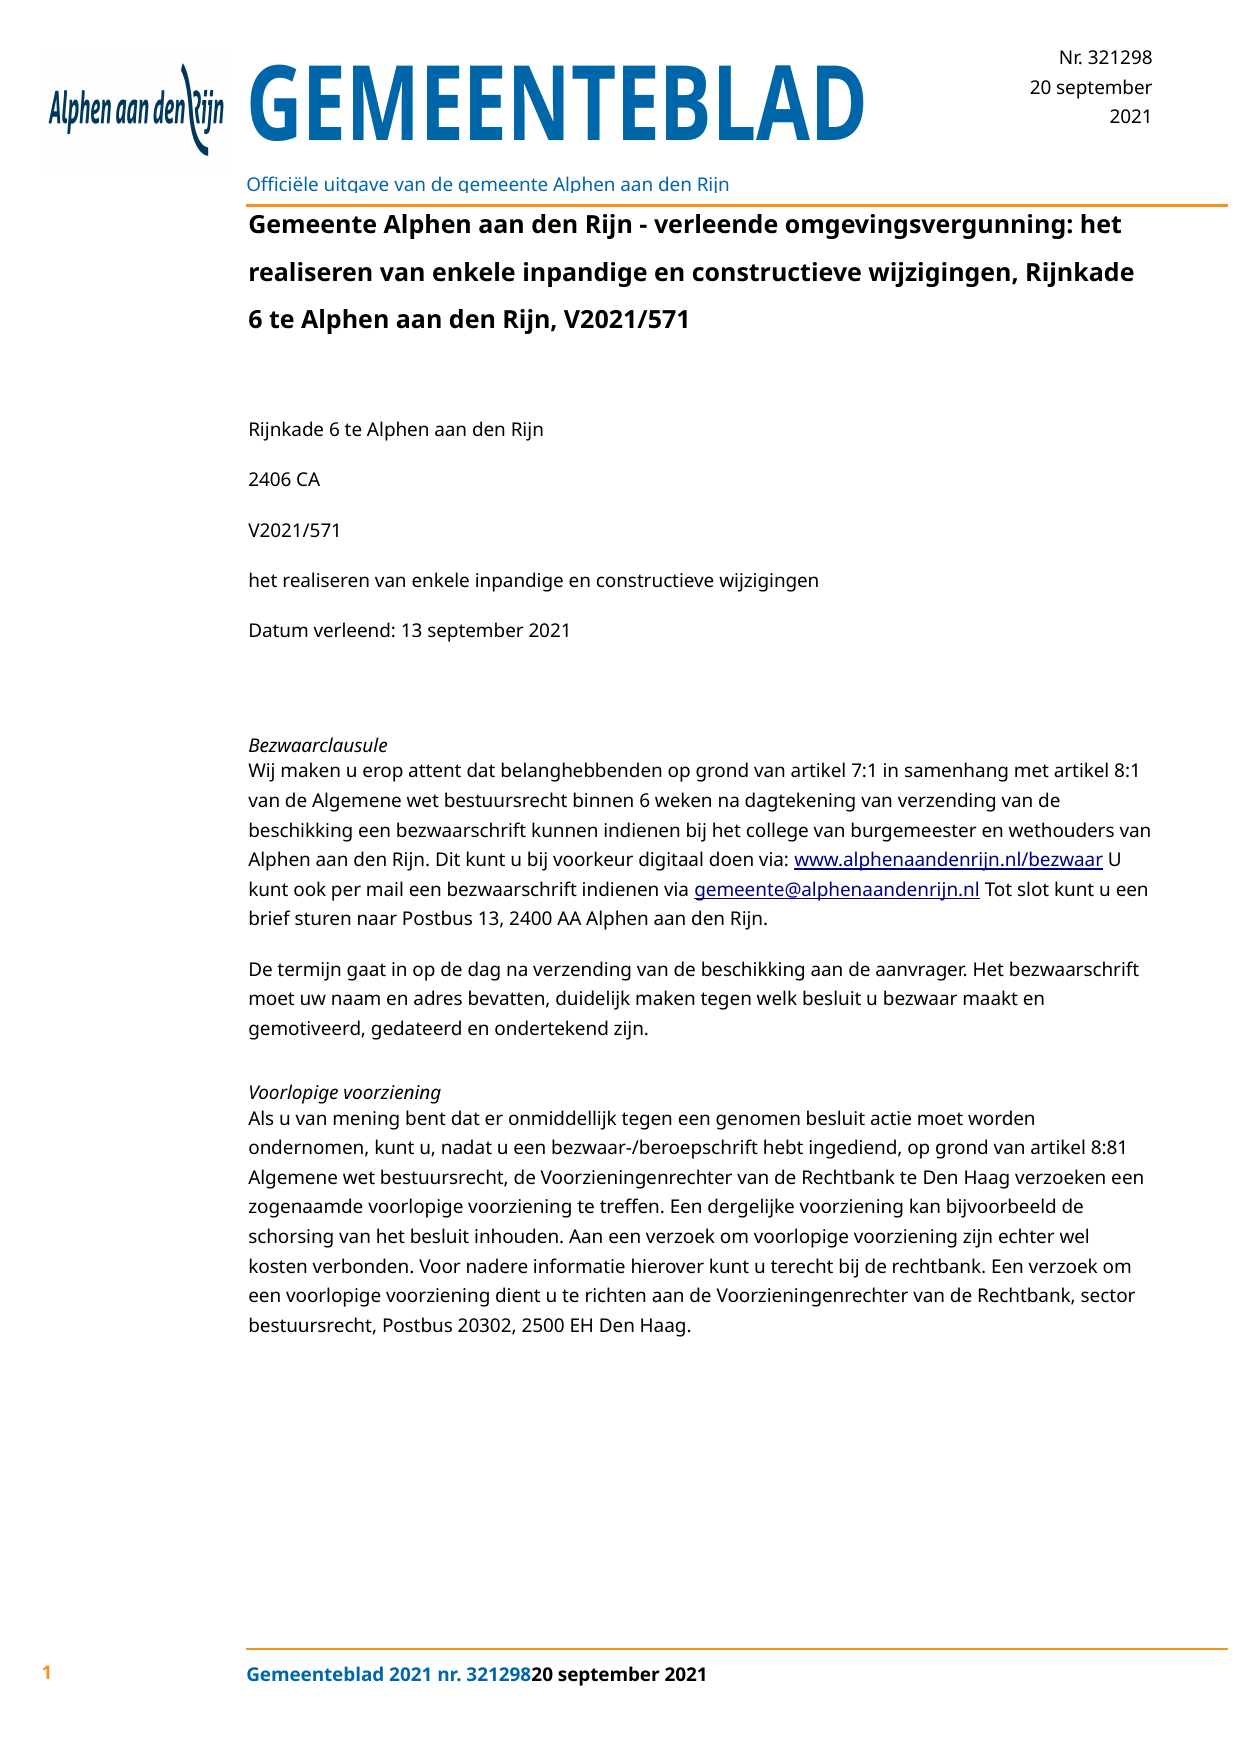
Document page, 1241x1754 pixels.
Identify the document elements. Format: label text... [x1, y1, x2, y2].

text V2021/571 [248, 517, 1152, 542]
text 2406 CA [248, 466, 1152, 492]
text De termijn gaat in op de dag na verzending van de beschikking aan de aanvrager. Het bezwaarschrift moet uw naam en adres bevatten, duidelijk maken tegen welk besluit u bezwaar maakt en gemotiveerd, gedateerd en ondertekend zijn. [248, 956, 1152, 1041]
text Voorlopige voorziening [248, 1079, 1152, 1105]
text het realiseren van enkele inpandige en constructieve wijzigingen [248, 567, 1152, 593]
text Rijnkade 6 te Alphen aan den Rijn [248, 416, 1152, 442]
picture [41, 47, 231, 172]
text Gemeente Alphen aan den Rijn - verleende omgevingsvergunning: het realiseren van enkele inpandige en constructieve wijzigingen, Rijnkade 6 te Alphen aan den Rijn, V2021/571 [248, 207, 1152, 336]
text Bezwaarclausule [248, 732, 1152, 758]
text Wij maken u erop attent dat belanghebbenden op grond van artikel 7:1 in samenhang met artikel 8:1 van de Algemene wet bestuursrecht binnen 6 weken na dagtekening van verzending van de beschikking een bezwaarschrift kunnen indienen bij het college van burgemeester en wethouders van Alphen aan den Rijn. Dit kunt u bij voorkeur digitaal doen via: www.alphenaandenrijn.nl/bezwaar U kunt ook per mail een bezwaarschrift indienen via gemeente@alphenaandenrijn.nl Tot slot kunt u een brief sturen naar Postbus 13, 2400 AA Alphen aan den Rijn. [248, 758, 1152, 931]
text Als u van mening bent dat er onmiddellijk tegen een genomen besluit actie moet worden ondernomen, kunt u, nadat u een bezwaar-/beroepschrift hebt ingediend, op grond van artikel 8:81 Algemene wet bestuursrecht, de Voorzieningenrechter van de Rechtbank te Den Haag verzoeken een zogenaamde voorlopige voorziening te treffen. Een dergelijke voorziening kan bijvoorbeeld de schorsing van het besluit inhouden. Aan een verzoek om voorlopige voorziening zijn echter wel kosten verbonden. Voor nadere informatie hierover kunt u terecht bij de rechtbank. Een verzoek om een voorlopige voorziening dient u te richten aan de Voorzieningenrechter van de Rechtbank, sector bestuursrecht, Postbus 20302, 2500 EH Den Haag. [248, 1105, 1152, 1338]
text Datum verleend: 13 september 2021 [248, 618, 1152, 643]
